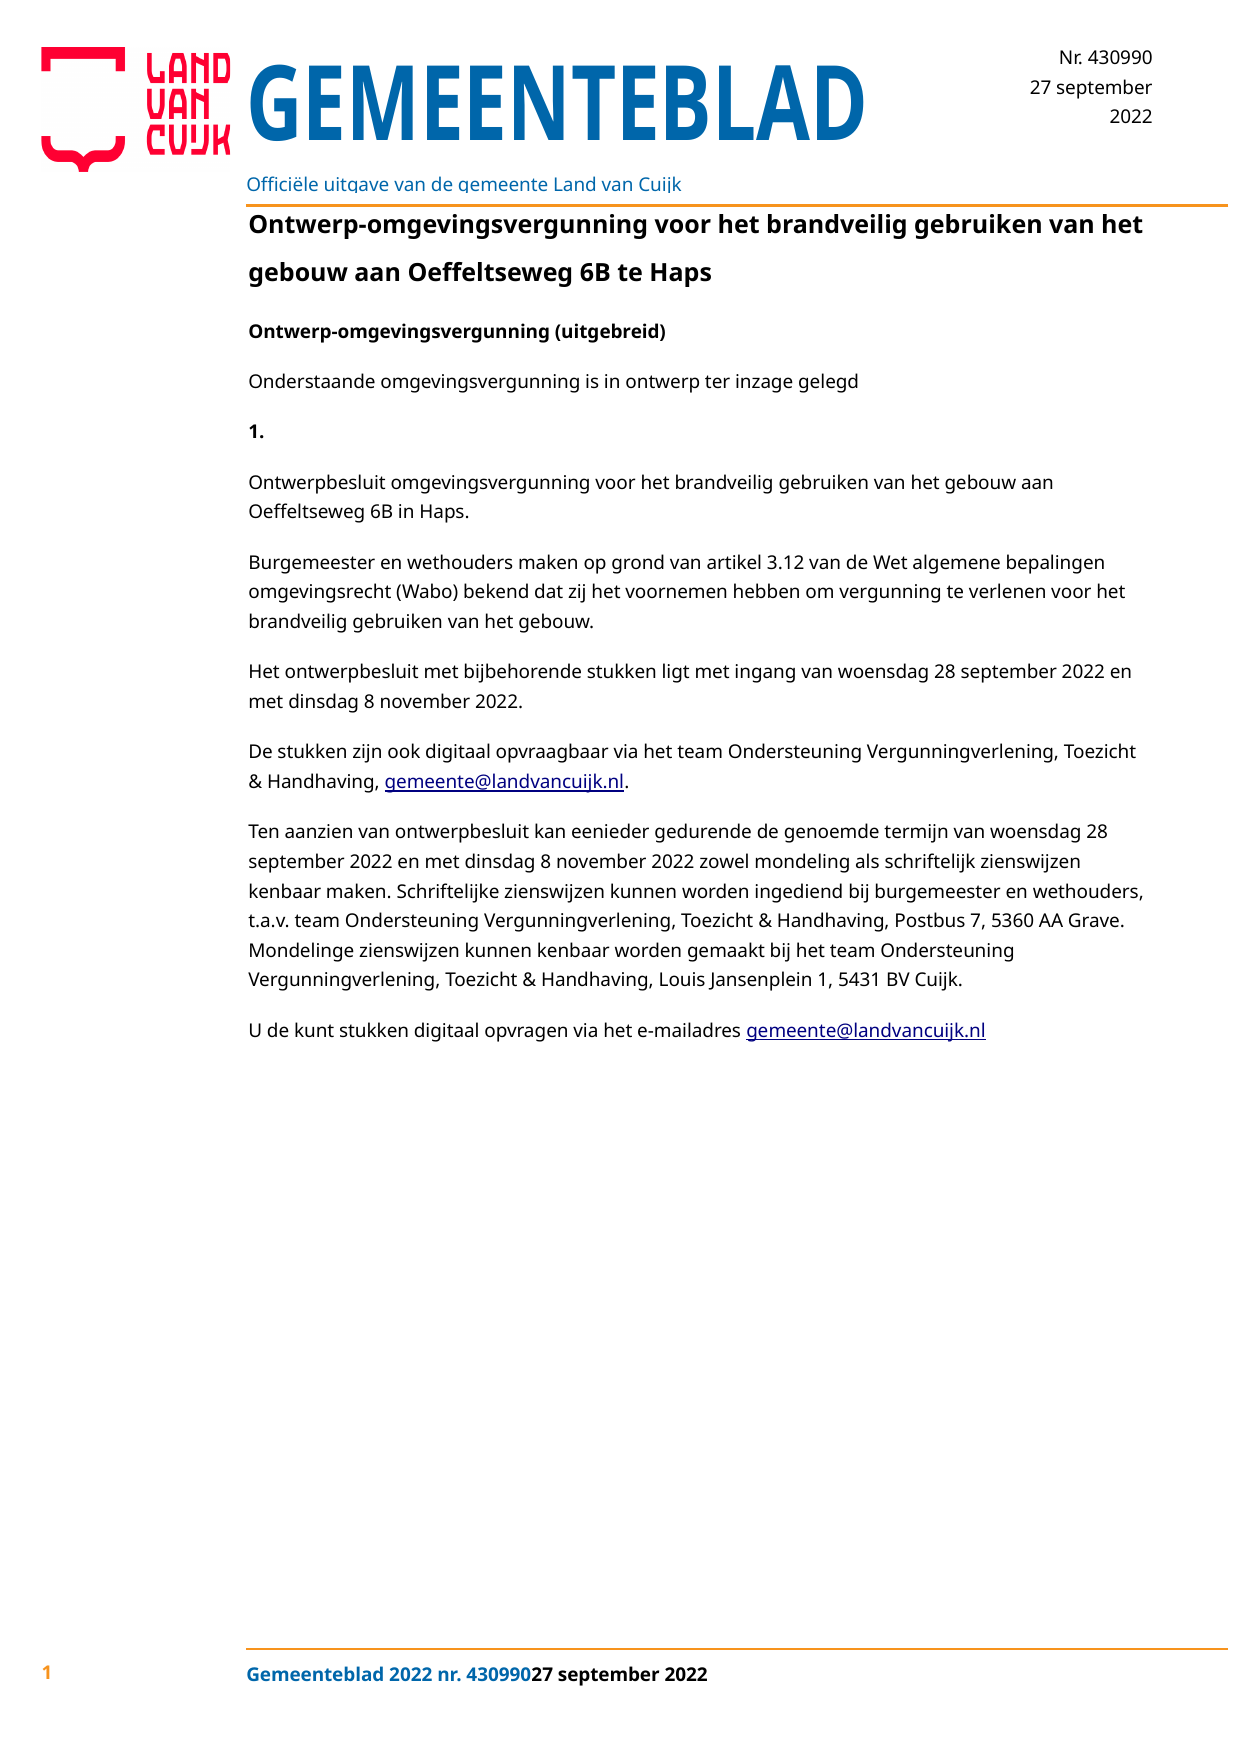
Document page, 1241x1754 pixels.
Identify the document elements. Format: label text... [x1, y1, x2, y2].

text Ontwerpbesluit omgevingsvergunning voor het brandveilig gebruiken van het gebouw aan Oeffeltseweg 6B in Haps. [248, 469, 1152, 524]
text Ontwerp-omgevingsvergunning voor het brandveilig gebruiken van het gebouw aan Oeffeltseweg 6B te Haps [248, 207, 1152, 288]
text Onderstaande omgevingsvergunning is in ontwerp ter inzage gelegd [248, 368, 1152, 394]
text De stukken zijn ook digitaal opvraagbaar via het team Ondersteuning Vergunningverlening, Toezicht & Handhaving, gemeente@landvancuijk.nl. [248, 739, 1152, 794]
text Ontwerp-omgevingsvergunning (uitgebreid) [248, 318, 1152, 344]
text Het ontwerpbesluit met bijbehorende stukken ligt met ingang van woensdag 28 september 2022 en met dinsdag 8 november 2022. [248, 659, 1152, 714]
text U de kunt stukken digitaal opvragen via het e-mailadres gemeente@landvancuijk.nl [248, 1017, 1152, 1043]
text 1. [248, 419, 1152, 444]
text Ten aanzien van ontwerpbesluit kan eenieder gedurende de genoemde termijn van woensdag 28 september 2022 en met dinsdag 8 november 2022 zowel mondeling als schriftelijk zienswijzen kenbaar maken. Schriftelijke zienswijzen kunnen worden ingediend bij burgemeester en wethouders, t.a.v. team Ondersteuning Vergunningverlening, Toezicht & Handhaving, Postbus 7, 5360 AA Grave. Mondelinge zienswijzen kunnen kenbaar worden gemaakt bij het team Ondersteuning Vergunningverlening, Toezicht & Handhaving, Louis Jansenplein 1, 5431 BV Cuijk. [248, 819, 1152, 992]
picture [41, 47, 231, 172]
text Burgemeester en wethouders maken op grond van artikel 3.12 van de Wet algemene bepalingen omgevingsrecht (Wabo) bekend dat zij het voornemen hebben om vergunning te verlenen voor het brandveilig gebruiken van het gebouw. [248, 549, 1152, 634]
